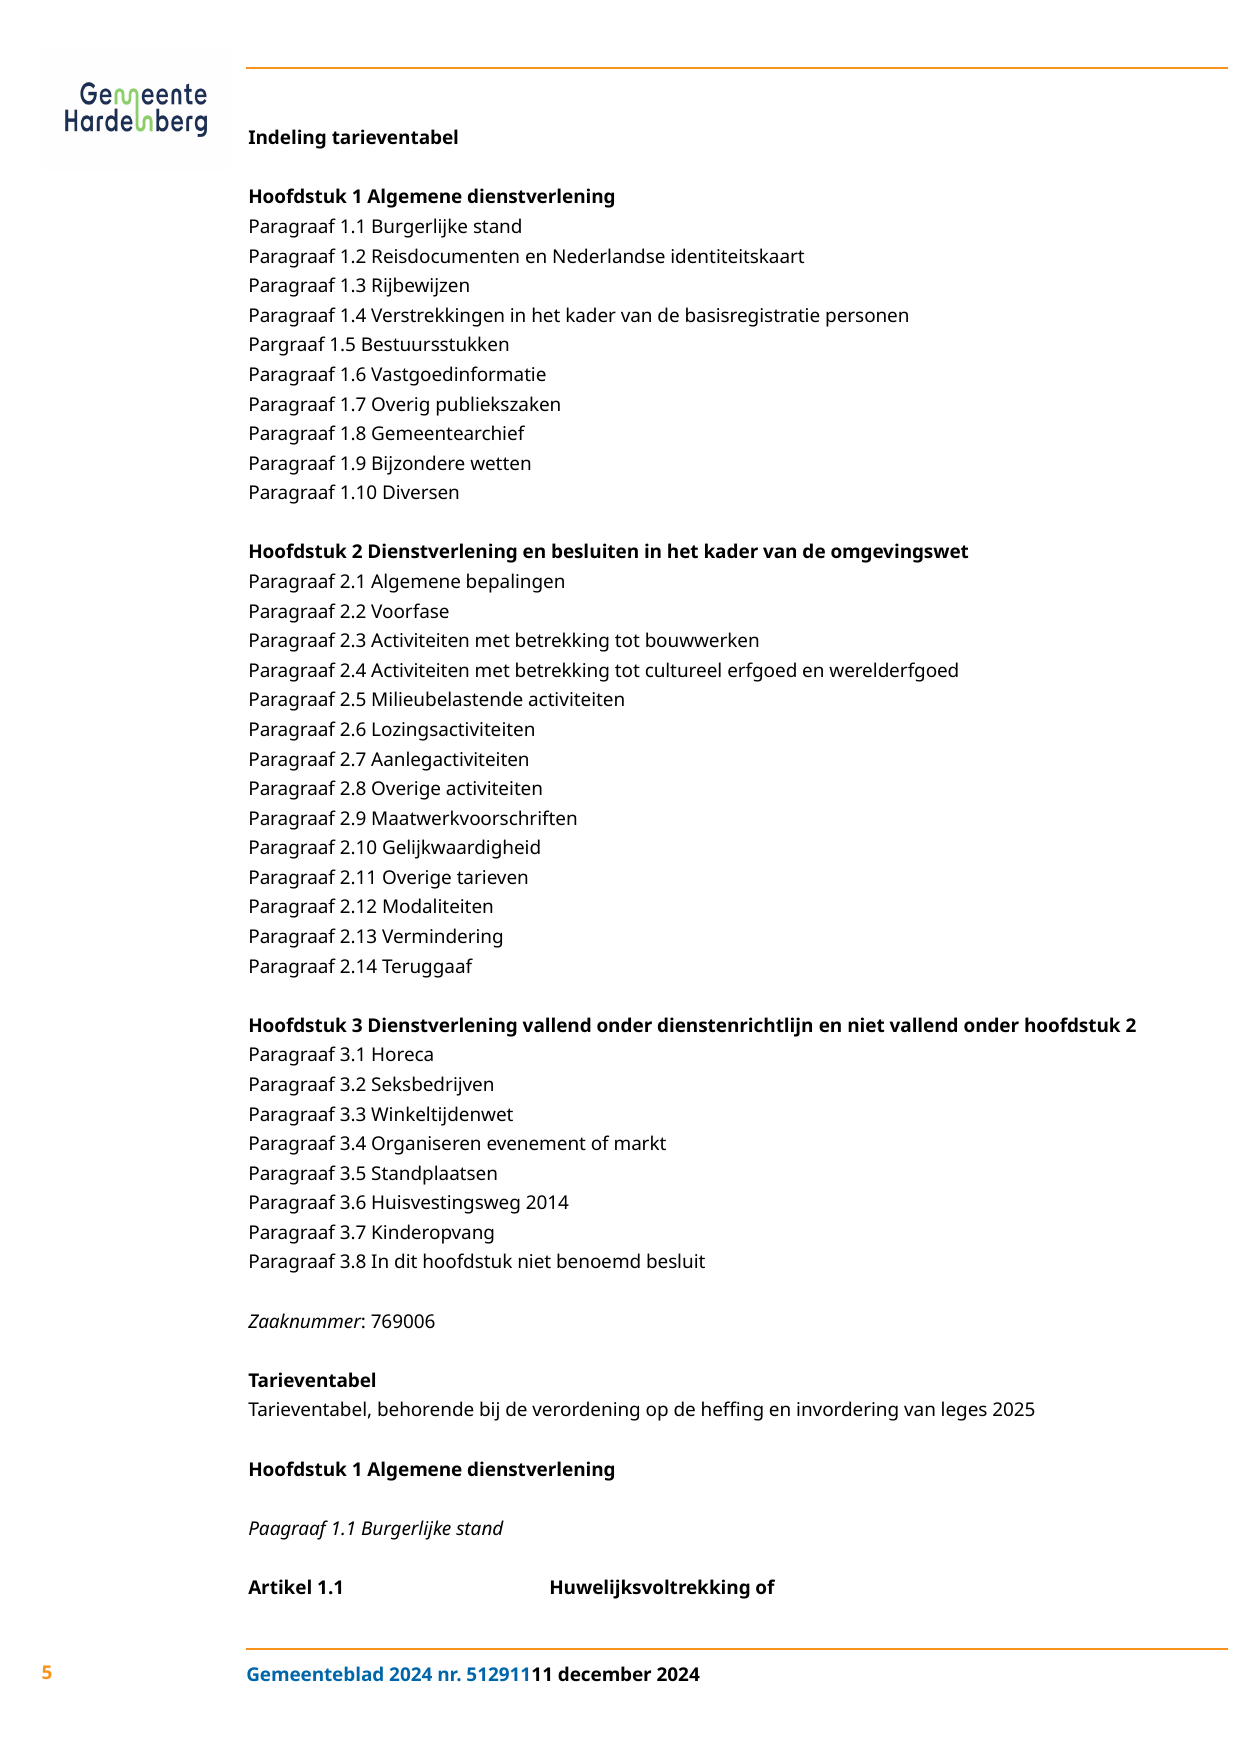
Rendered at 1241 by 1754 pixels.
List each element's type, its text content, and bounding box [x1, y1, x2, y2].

picture [41, 47, 231, 172]
text Paragraaf 2.14 Teruggaaf [248, 953, 1152, 978]
text Paragraaf 3.6 Huisvestingsweg 2014 [248, 1189, 1152, 1215]
text Hoofdstuk 2 Dienstverlening en besluiten in het kader van de omgevingswet [248, 539, 1152, 564]
text Paragraaf 3.8 In dit hoofdstuk niet benoemd besluit [248, 1249, 1152, 1274]
text Paragraaf 1.4 Verstrekkingen in het kader van de basisregistratie personen [248, 302, 1152, 328]
text Paragraaf 1.2 Reisdocumenten en Nederlandse identiteitskaart [248, 243, 1152, 268]
text Paragraaf 2.11 Overige tarieven [248, 864, 1152, 890]
text Zaaknummer: 769006 [248, 1308, 1152, 1333]
text Paragraaf 2.7 Aanlegactiviteiten [248, 746, 1152, 771]
text Paragraaf 1.7 Overig publiekszaken [248, 391, 1152, 416]
text Paragraaf 1.3 Rijbewijzen [248, 272, 1152, 298]
text Paragraaf 3.1 Horeca [248, 1042, 1152, 1067]
table_header Huwelijksvoltrekking of [549, 1574, 850, 1600]
text Hoofdstuk 3 Dienstverlening vallend onder dienstenrichtlijn en niet vallend onder hoofdstuk 2 [248, 1012, 1152, 1038]
text Paragraaf 2.9 Maatwerkvoorschriften [248, 805, 1152, 831]
text Paragraaf 2.5 Milieubelastende activiteiten [248, 687, 1152, 712]
text Tarieventabel [248, 1367, 1152, 1393]
text Paragraaf 3.7 Kinderopvang [248, 1219, 1152, 1245]
text Paragraaf 2.10 Gelijkwaardigheid [248, 834, 1152, 860]
text Paragraaf 2.12 Modaliteiten [248, 894, 1152, 919]
text Paragraaf 1.6 Vastgoedinformatie [248, 361, 1152, 387]
text Paragraaf 1.8 Gemeentearchief [248, 420, 1152, 446]
text Paragraaf 2.8 Overige activiteiten [248, 775, 1152, 801]
text Paragraaf 1.9 Bijzondere wetten [248, 450, 1152, 476]
table_header Artikel 1.1 [248, 1574, 549, 1600]
text Paragraaf 2.2 Voorfase [248, 598, 1152, 623]
text Tarieventabel, behorende bij de verordening op de heffing en invordering van leges 2025 [248, 1397, 1152, 1422]
table_header [850, 1574, 1152, 1600]
text Paragraaf 2.6 Lozingsactiviteiten [248, 716, 1152, 742]
text Paragraaf 3.5 Standplaatsen [248, 1160, 1152, 1186]
text Hoofdstuk 1 Algemene dienstverlening [248, 184, 1152, 209]
text Paagraaf 1.1 Burgerlijke stand [248, 1515, 1152, 1541]
text Paragraaf 2.1 Algemene bepalingen [248, 568, 1152, 594]
text Hoofdstuk 1 Algemene dienstverlening [248, 1456, 1152, 1481]
text Paragraaf 3.2 Seksbedrijven [248, 1071, 1152, 1097]
text Paragraaf 1.10 Diversen [248, 479, 1152, 505]
text Pargraaf 1.5 Bestuursstukken [248, 332, 1152, 357]
text Paragraaf 1.1 Burgerlijke stand [248, 213, 1152, 239]
text Indeling tarieventabel [248, 124, 1152, 150]
text Paragraaf 3.3 Winkeltijdenwet [248, 1101, 1152, 1126]
text Paragraaf 2.13 Vermindering [248, 923, 1152, 949]
text Paragraaf 2.3 Activiteiten met betrekking tot bouwwerken [248, 627, 1152, 653]
text Paragraaf 3.4 Organiseren evenement of markt [248, 1130, 1152, 1156]
text Paragraaf 2.4 Activiteiten met betrekking tot cultureel erfgoed en werelderfgoed [248, 657, 1152, 683]
